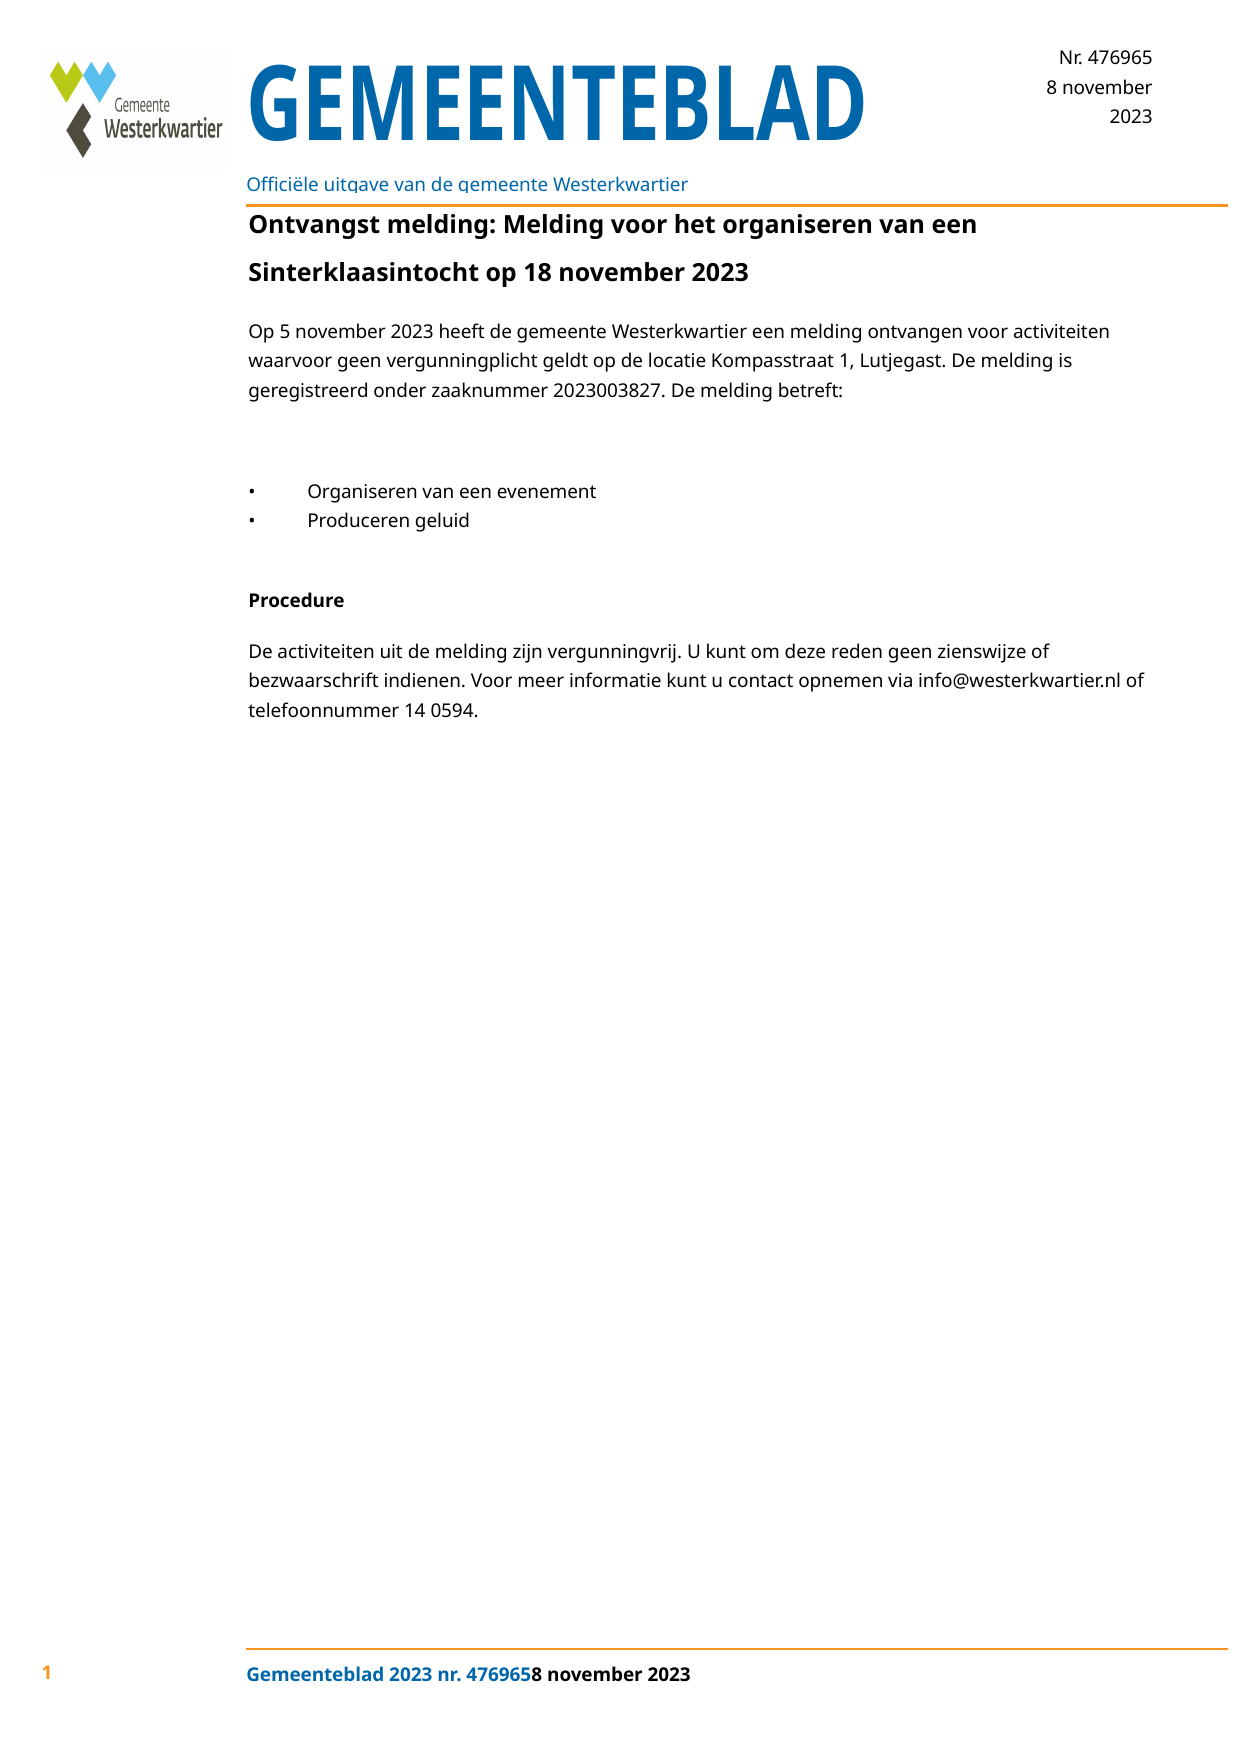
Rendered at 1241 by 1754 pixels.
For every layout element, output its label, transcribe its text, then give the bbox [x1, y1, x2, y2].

text Procedure [248, 587, 1152, 613]
list Organiseren van een evenement [248, 478, 1152, 504]
picture [41, 47, 231, 172]
text Ontvangst melding: Melding voor het organiseren van een Sinterklaasintocht op 18 november 2023 [248, 207, 1152, 288]
list Produceren geluid [248, 507, 1152, 533]
text Op 5 november 2023 heeft de gemeente Westerkwartier een melding ontvangen voor activiteiten waarvoor geen vergunningplicht geldt op de locatie Kompasstraat 1, Lutjegast. De melding is geregistreerd onder zaaknummer 2023003827. De melding betreft: [248, 318, 1152, 403]
text De activiteiten uit de melding zijn vergunningvrij. U kunt om deze reden geen zienswijze of bezwaarschrift indienen. Voor meer informatie kunt u contact opnemen via info@westerkwartier.nl of telefoonnummer 14 0594. [248, 638, 1152, 723]
